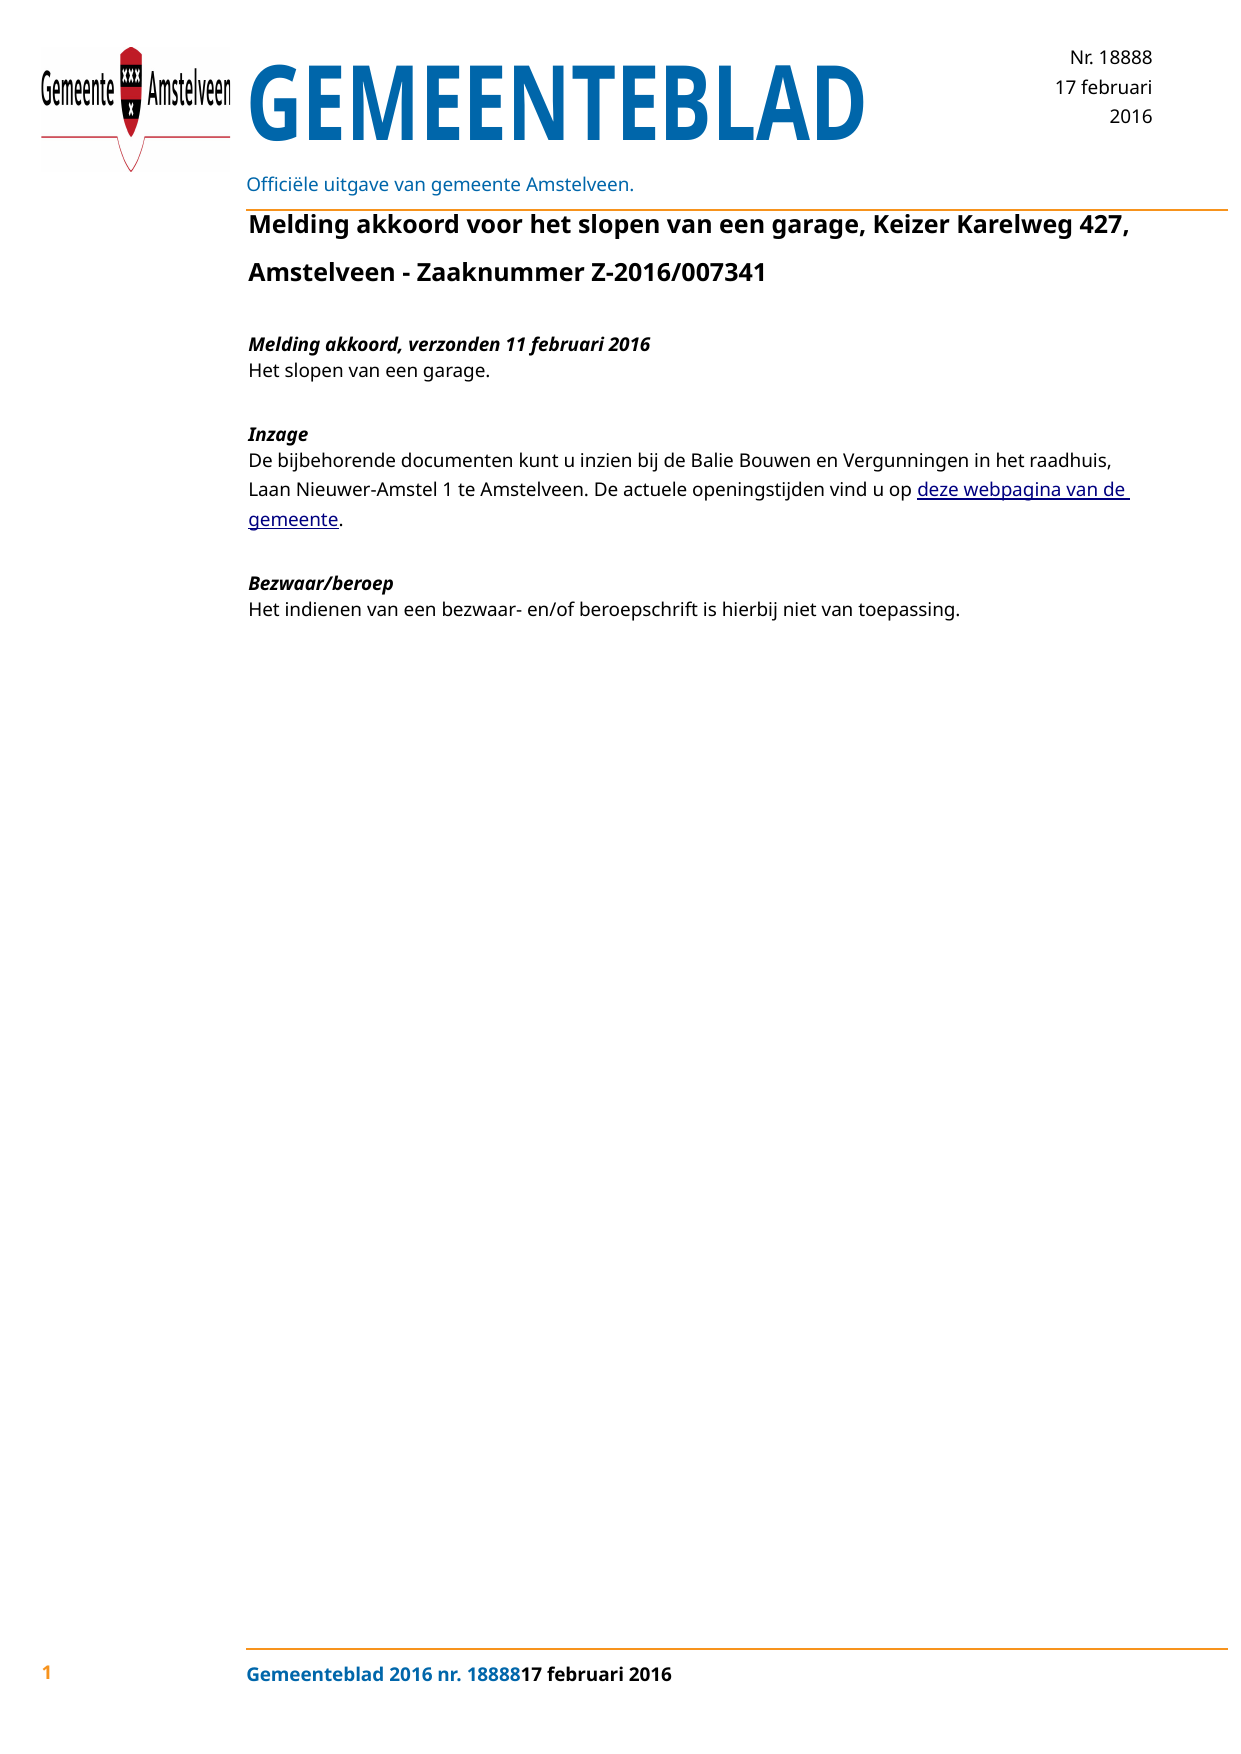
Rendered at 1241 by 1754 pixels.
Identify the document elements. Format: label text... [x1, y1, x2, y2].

text Inzage [248, 421, 1152, 447]
text Het indienen van een bezwaar- en/of beroepschrift is hierbij niet van toepassing. [248, 596, 1152, 621]
text Melding akkoord voor het slopen van een garage, Keizer Karelweg 427, Amstelveen - Zaaknummer Z-2016/007341 [248, 211, 1152, 288]
text Melding akkoord, verzonden 11 februari 2016 [248, 331, 1152, 357]
text Bezwaar/beroep [248, 570, 1152, 596]
text Het slopen van een garage. [248, 357, 1152, 383]
text De bijbehorende documenten kunt u inzien bij de Balie Bouwen en Vergunningen in het raadhuis, Laan Nieuwer-Amstel 1 te Amstelveen. De actuele openingstijden vind u op deze webpagina van de gemeente. [248, 447, 1152, 532]
picture [41, 47, 231, 172]
